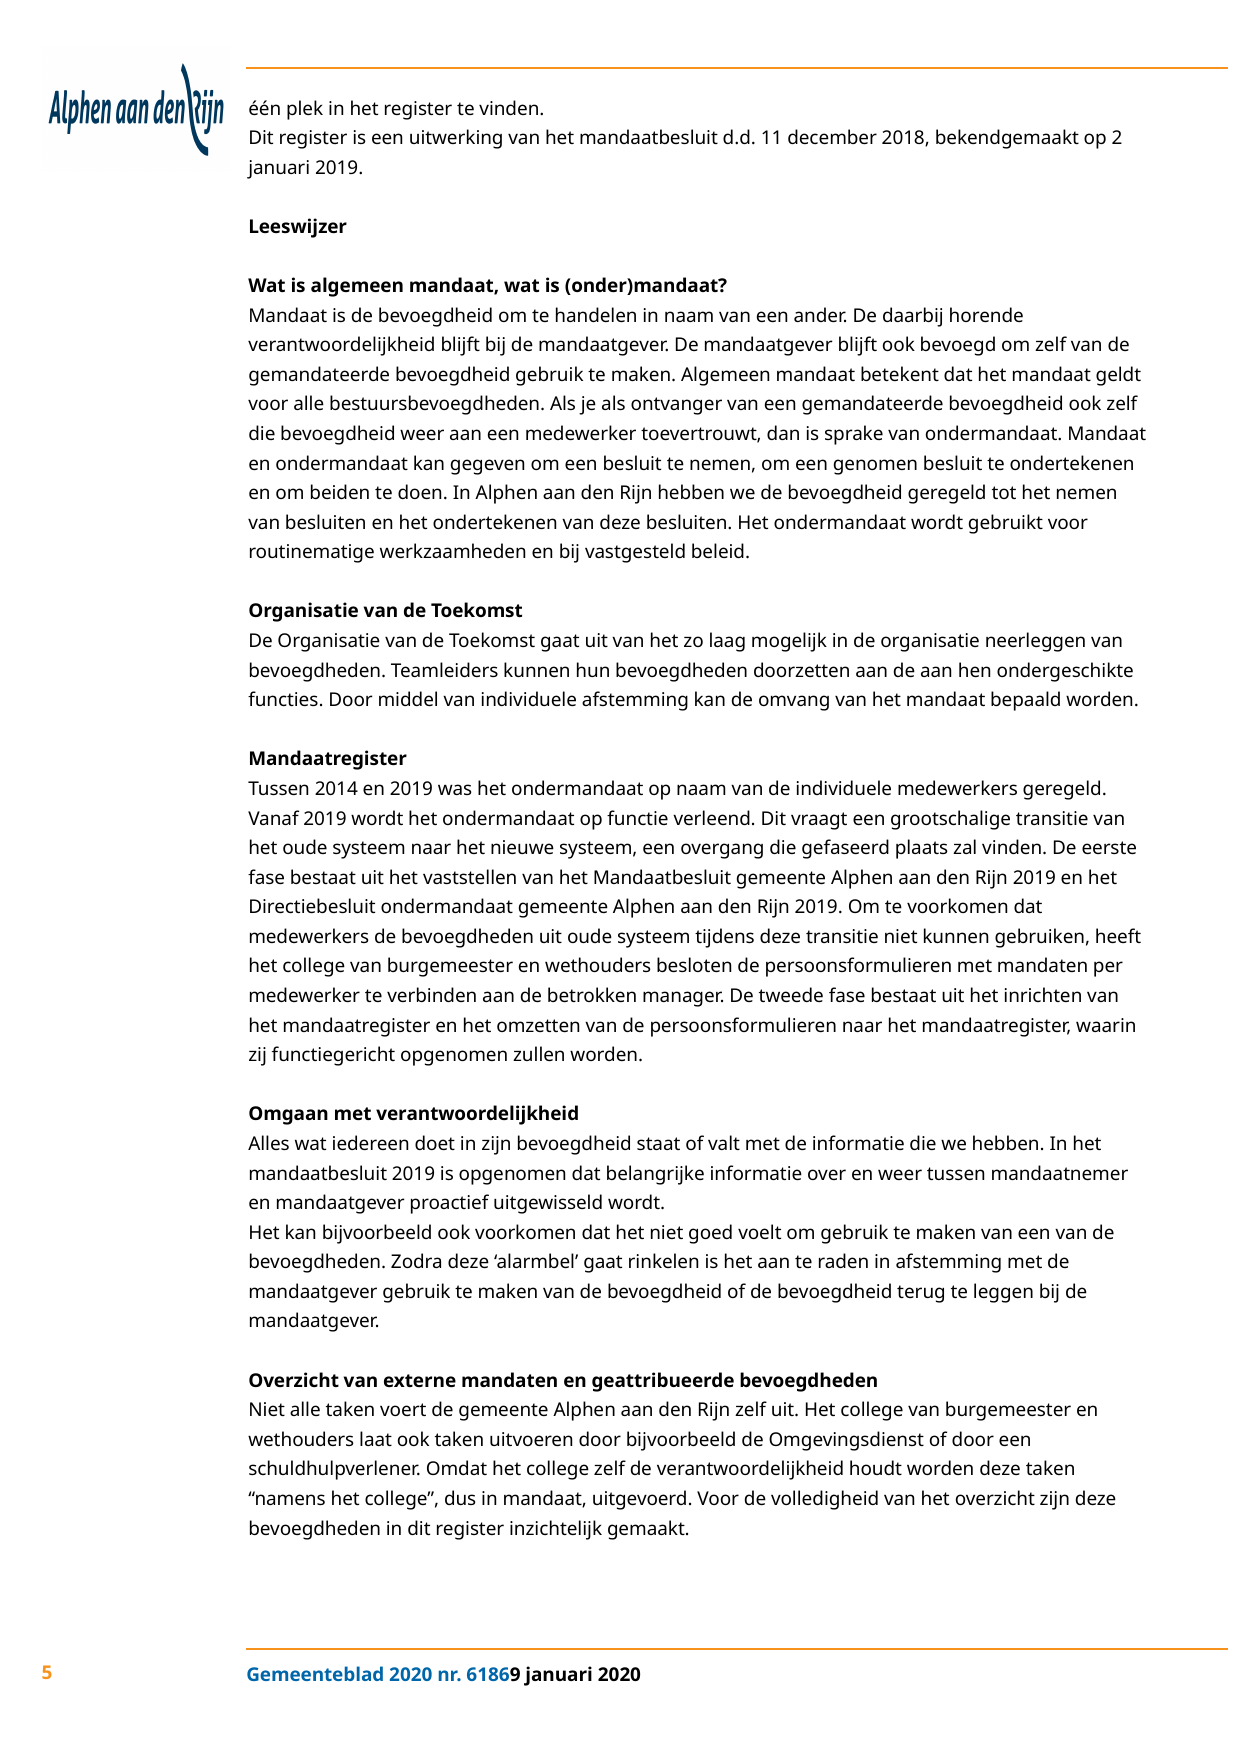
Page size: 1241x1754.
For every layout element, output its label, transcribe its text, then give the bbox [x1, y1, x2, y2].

text Dit register is een uitwerking van het mandaatbesluit d.d. 11 december 2018, bekendgemaakt op 2 januari 2019. [248, 124, 1152, 180]
text De Organisatie van de Toekomst gaat uit van het zo laag mogelijk in de organisatie neerleggen van bevoegdheden. Teamleiders kunnen hun bevoegdheden doorzetten aan de aan hen ondergeschikte functies. Door middel van individuele afstemming kan de omvang van het mandaat bepaald worden. [248, 627, 1152, 712]
text Omgaan met verantwoordelijkheid [248, 1101, 1152, 1126]
text Niet alle taken voert de gemeente Alphen aan den Rijn zelf uit. Het college van burgemeester en wethouders laat ook taken uitvoeren door bijvoorbeeld de Omgevingsdienst of door een schuldhulpverlener. Omdat het college zelf de verantwoordelijkheid houdt worden deze taken “namens het college”, dus in mandaat, uitgevoerd. Voor de volledigheid van het overzicht zijn deze bevoegdheden in dit register inzichtelijk gemaakt. [248, 1396, 1152, 1541]
text één plek in het register te vinden. [248, 95, 1152, 121]
text Mandaatregister [248, 746, 1152, 771]
text Leeswijzer [248, 213, 1152, 239]
text Wat is algemeen mandaat, wat is (onder)mandaat? [248, 272, 1152, 298]
picture [41, 47, 231, 172]
text Organisatie van de Toekomst [248, 598, 1152, 623]
text Mandaat is de bevoegdheid om te handelen in naam van een ander. De daarbij horende verantwoordelijkheid blijft bij de mandaatgever. De mandaatgever blijft ook bevoegd om zelf van de gemandateerde bevoegdheid gebruik te maken. Algemeen mandaat betekent dat het mandaat geldt voor alle bestuursbevoegdheden. Als je als ontvanger van een gemandateerde bevoegdheid ook zelf die bevoegdheid weer aan een medewerker toevertrouwt, dan is sprake van ondermandaat. Mandaat en ondermandaat kan gegeven om een besluit te nemen, om een genomen besluit te ondertekenen en om beiden te doen. In Alphen aan den Rijn hebben we de bevoegdheid geregeld tot het nemen van besluiten en het ondertekenen van deze besluiten. Het ondermandaat wordt gebruikt voor routinematige werkzaamheden en bij vastgesteld beleid. [248, 302, 1152, 564]
text Het kan bijvoorbeeld ook voorkomen dat het niet goed voelt om gebruik te maken van een van de bevoegdheden. Zodra deze ‘alarmbel’ gaat rinkelen is het aan te raden in afstemming met de mandaatgever gebruik te maken van de bevoegdheid of de bevoegdheid terug te leggen bij de mandaatgever. [248, 1219, 1152, 1333]
text Overzicht van externe mandaten en geattribueerde bevoegdheden [248, 1367, 1152, 1393]
text Alles wat iedereen doet in zijn bevoegdheid staat of valt met de informatie die we hebben. In het mandaatbesluit 2019 is opgenomen dat belangrijke informatie over en weer tussen mandaatnemer en mandaatgever proactief uitgewisseld wordt. [248, 1130, 1152, 1215]
text Tussen 2014 en 2019 was het ondermandaat op naam van de individuele medewerkers geregeld. Vanaf 2019 wordt het ondermandaat op functie verleend. Dit vraagt een grootschalige transitie van het oude systeem naar het nieuwe systeem, een overgang die gefaseerd plaats zal vinden. De eerste fase bestaat uit het vaststellen van het Mandaatbesluit gemeente Alphen aan den Rijn 2019 en het Directiebesluit ondermandaat gemeente Alphen aan den Rijn 2019. Om te voorkomen dat medewerkers de bevoegdheden uit oude systeem tijdens deze transitie niet kunnen gebruiken, heeft het college van burgemeester en wethouders besloten de persoonsformulieren met mandaten per medewerker te verbinden aan de betrokken manager. De tweede fase bestaat uit het inrichten van het mandaatregister en het omzetten van de persoonsformulieren naar het mandaatregister, waarin zij functiegericht opgenomen zullen worden. [248, 775, 1152, 1067]
